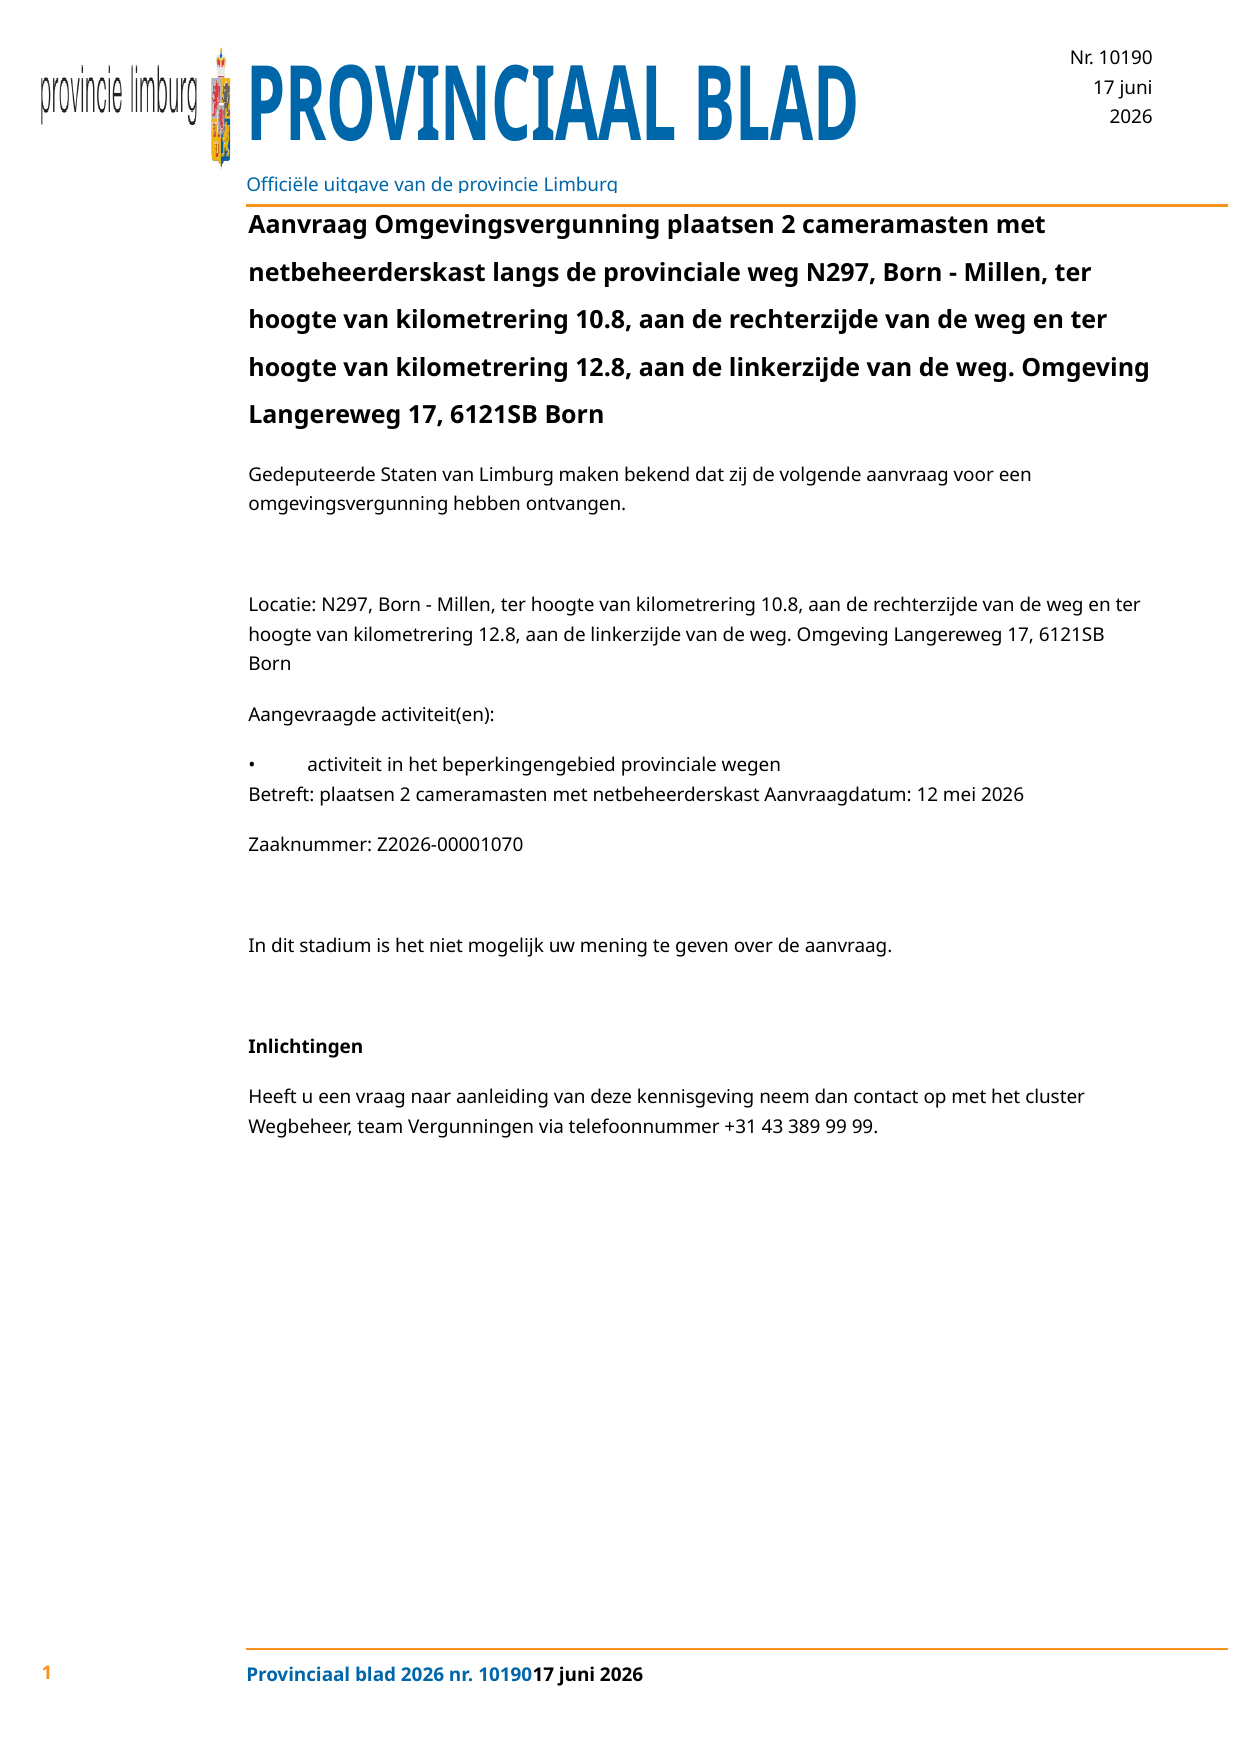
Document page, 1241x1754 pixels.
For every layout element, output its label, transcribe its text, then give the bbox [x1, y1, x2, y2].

text Aangevraagde activiteit(en): [248, 701, 1152, 726]
text In dit stadium is het niet mogelijk uw mening te geven over de aanvraag. [248, 932, 1152, 958]
text Zaaknummer: Z2026-00001070 [248, 831, 1152, 857]
text Heeft u een vraag naar aanleiding van deze kennisgeving neem dan contact op met het cluster Wegbeheer, team Vergunningen via telefoonnummer +31 43 389 99 99. [248, 1083, 1152, 1138]
text Aanvraag Omgevingsvergunning plaatsen 2 cameramasten met netbeheerderskast langs de provinciale weg N297, Born - Millen, ter hoogte van kilometrering 10.8, aan de rechterzijde van de weg en ter hoogte van kilometrering 12.8, aan de linkerzijde van de weg. Omgeving Langereweg 17, 6121SB Born [248, 207, 1152, 431]
text Gedeputeerde Staten van Limburg maken bekend dat zij de volgende aanvraag voor een omgevingsvergunning hebben ontvangen. [248, 461, 1152, 516]
list activiteit in het beperkingengebied provinciale wegen [248, 751, 1152, 777]
picture [41, 47, 231, 172]
text Inlichtingen [248, 1033, 1152, 1058]
text Betreft: plaatsen 2 cameramasten met netbeheerderskast Aanvraagdatum: 12 mei 2026 [248, 781, 1152, 806]
text Locatie: N297, Born - Millen, ter hoogte van kilometrering 10.8, aan de rechterzijde van de weg en ter hoogte van kilometrering 12.8, aan de linkerzijde van de weg. Omgeving Langereweg 17, 6121SB Born [248, 591, 1152, 676]
